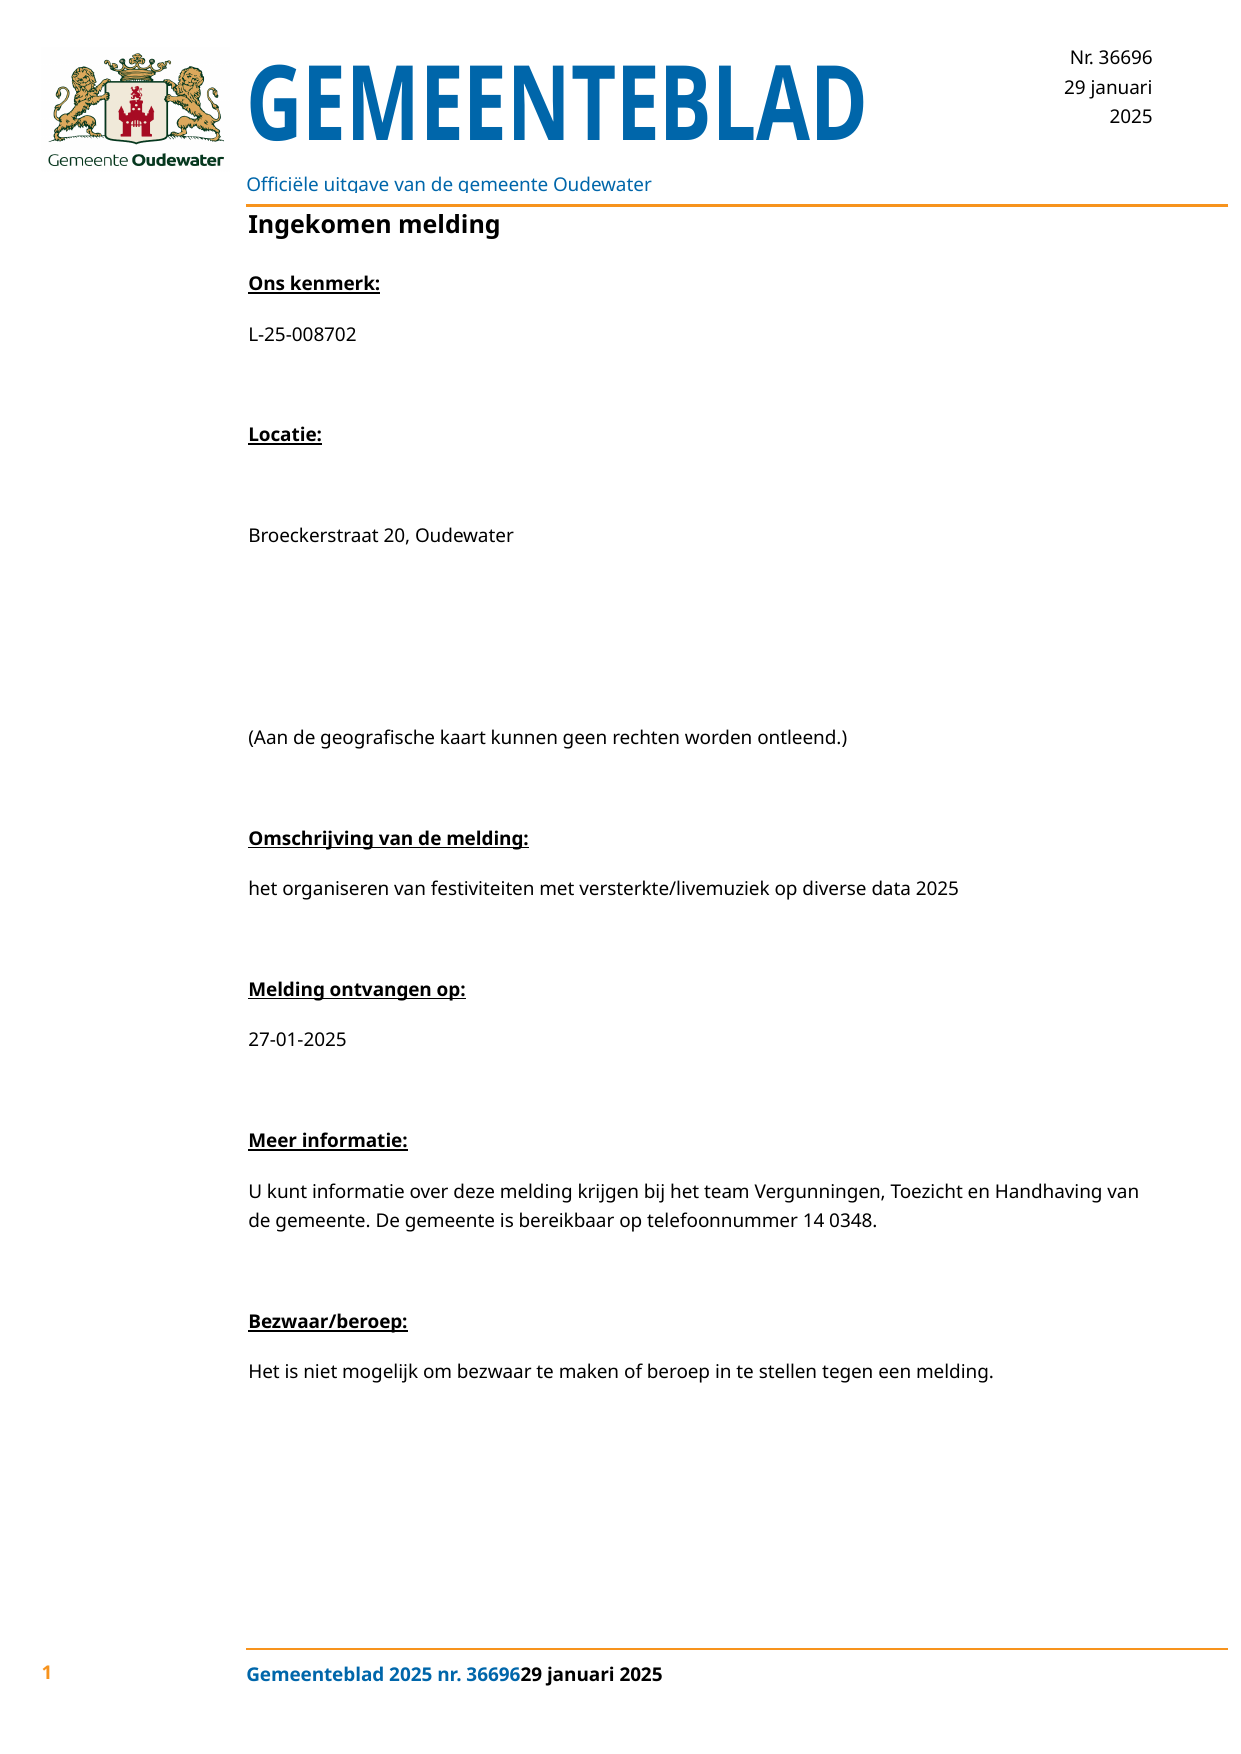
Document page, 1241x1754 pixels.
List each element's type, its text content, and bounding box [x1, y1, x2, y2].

text het organiseren van festiviteiten met versterkte/livemuziek op diverse data 2025 [248, 875, 1152, 901]
text Ons kenmerk: [248, 270, 1152, 296]
text (Aan de geografische kaart kunnen geen rechten worden ontleend.) [248, 724, 1152, 750]
text U kunt informatie over deze melding krijgen bij het team Vergunningen, Toezicht en Handhaving van de gemeente. De gemeente is bereikbaar op telefoonnummer 14 0348. [248, 1178, 1152, 1233]
picture [41, 47, 231, 172]
text Het is niet mogelijk om bezwaar te maken of beroep in te stellen tegen een melding. [248, 1359, 1152, 1384]
text Locatie: [248, 422, 1152, 447]
text Meer informatie: [248, 1127, 1152, 1153]
text Broeckerstraat 20, Oudewater [248, 522, 1152, 548]
text Bezwaar/beroep: [248, 1308, 1152, 1334]
text 27-01-2025 [248, 1027, 1152, 1052]
text Ingekomen melding [248, 207, 1152, 241]
text L-25-008702 [248, 321, 1152, 346]
text Melding ontvangen op: [248, 976, 1152, 1002]
text Omschrijving van de melding: [248, 825, 1152, 851]
